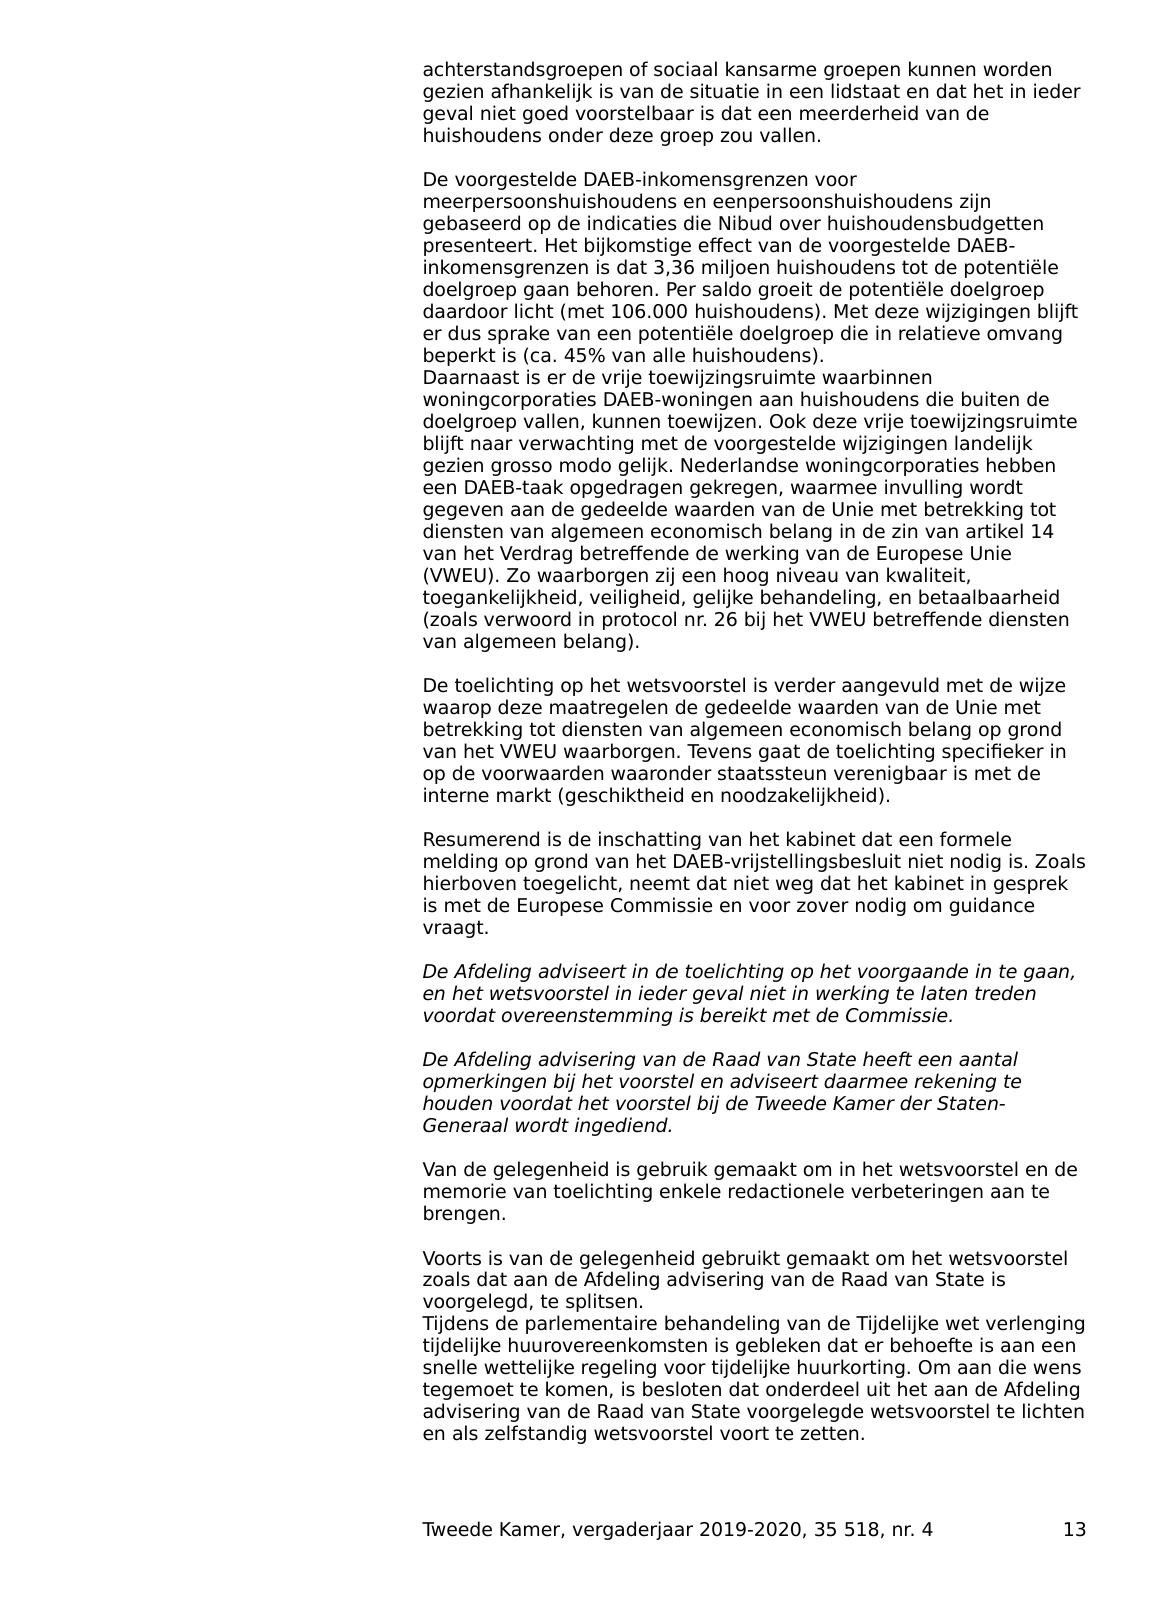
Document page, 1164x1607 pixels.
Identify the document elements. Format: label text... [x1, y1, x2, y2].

text Daarnaast is er de vrije toewijzingsruimte waarbinnen woningcorporaties DAEB-woningen aan huishoudens die buiten de doelgroep vallen, kunnen toewijzen. Ook deze vrije toewijzingsruimte blijft naar verwachting met de voorgestelde wijzigingen landelijk gezien grosso modo gelijk. Nederlandse woningcorporaties hebben een DAEB-taak opgedragen gekregen, waarmee invulling wordt gegeven aan de gedeelde waarden van de Unie met betrekking tot diensten van algemeen economisch belang in de zin van artikel 14 van het Verdrag betreffende de werking van de Europese Unie (VWEU). Zo waarborgen zij een hoog niveau van kwaliteit, toegankelijkheid, veiligheid, gelijke behandeling, en betaalbaarheid (zoals verwoord in protocol nr. 26 bij het VWEU betreffende diensten van algemeen belang). [422, 367, 1087, 653]
text achterstandsgroepen of sociaal kansarme groepen kunnen worden gezien afhankelijk is van de situatie in een lidstaat en dat het in ieder geval niet goed voorstelbaar is dat een meerderheid van de huishoudens onder deze groep zou vallen. [422, 59, 1087, 147]
text De Afdeling advisering van de Raad van State heeft een aantal opmerkingen bij het voorstel en adviseert daarmee rekening te houden voordat het voorstel bij de Tweede Kamer der Staten-Generaal wordt ingediend. [422, 1049, 1087, 1137]
text Tijdens de parlementaire behandeling van de Tijdelijke wet verlenging tijdelijke huurovereenkomsten is gebleken dat er behoefte is aan een snelle wettelijke regeling voor tijdelijke huurkorting. Om aan die wens tegemoet te komen, is besloten dat onderdeel uit het aan de Afdeling advisering van de Raad van State voorgelegde wetsvoorstel te lichten en als zelfstandig wetsvoorstel voort te zetten. [422, 1313, 1087, 1445]
text Van de gelegenheid is gebruik gemaakt om in het wetsvoorstel en de memorie van toelichting enkele redactionele verbeteringen aan te brengen. [422, 1159, 1087, 1225]
text Resumerend is de inschatting van het kabinet dat een formele melding op grond van het DAEB-vrijstellingsbesluit niet nodig is. Zoals hierboven toegelicht, neemt dat niet weg dat het kabinet in gesprek is met de Europese Commissie en voor zover nodig om guidance vraagt. [422, 829, 1087, 939]
text De Afdeling adviseert in de toelichting op het voorgaande in te gaan, en het wetsvoorstel in ieder geval niet in werking te laten treden voordat overeenstemming is bereikt met de Commissie. [422, 961, 1087, 1027]
text De voorgestelde DAEB-inkomensgrenzen voor meerpersoonshuishoudens en eenpersoonshuishoudens zijn gebaseerd op de indicaties die Nibud over huishoudensbudgetten presenteert. Het bijkomstige effect van de voorgestelde DAEB-inkomensgrenzen is dat 3,36 miljoen huishoudens tot de potentiële doelgroep gaan behoren. Per saldo groeit de potentiële doelgroep daardoor licht (met 106.000 huishoudens). Met deze wijzigingen blijft er dus sprake van een potentiële doelgroep die in relatieve omvang beperkt is (ca. 45% van alle huishoudens). [422, 169, 1087, 367]
text De toelichting op het wetsvoorstel is verder aangevuld met de wijze waarop deze maatregelen de gedeelde waarden van de Unie met betrekking tot diensten van algemeen economisch belang op grond van het VWEU waarborgen. Tevens gaat de toelichting specifieker in op de voorwaarden waaronder staatssteun verenigbaar is met de interne markt (geschiktheid en noodzakelijkheid). [422, 675, 1087, 807]
text Voorts is van de gelegenheid gebruikt gemaakt om het wetsvoorstel zoals dat aan de Afdeling advisering van de Raad van State is voorgelegd, te splitsen. [422, 1247, 1087, 1313]
